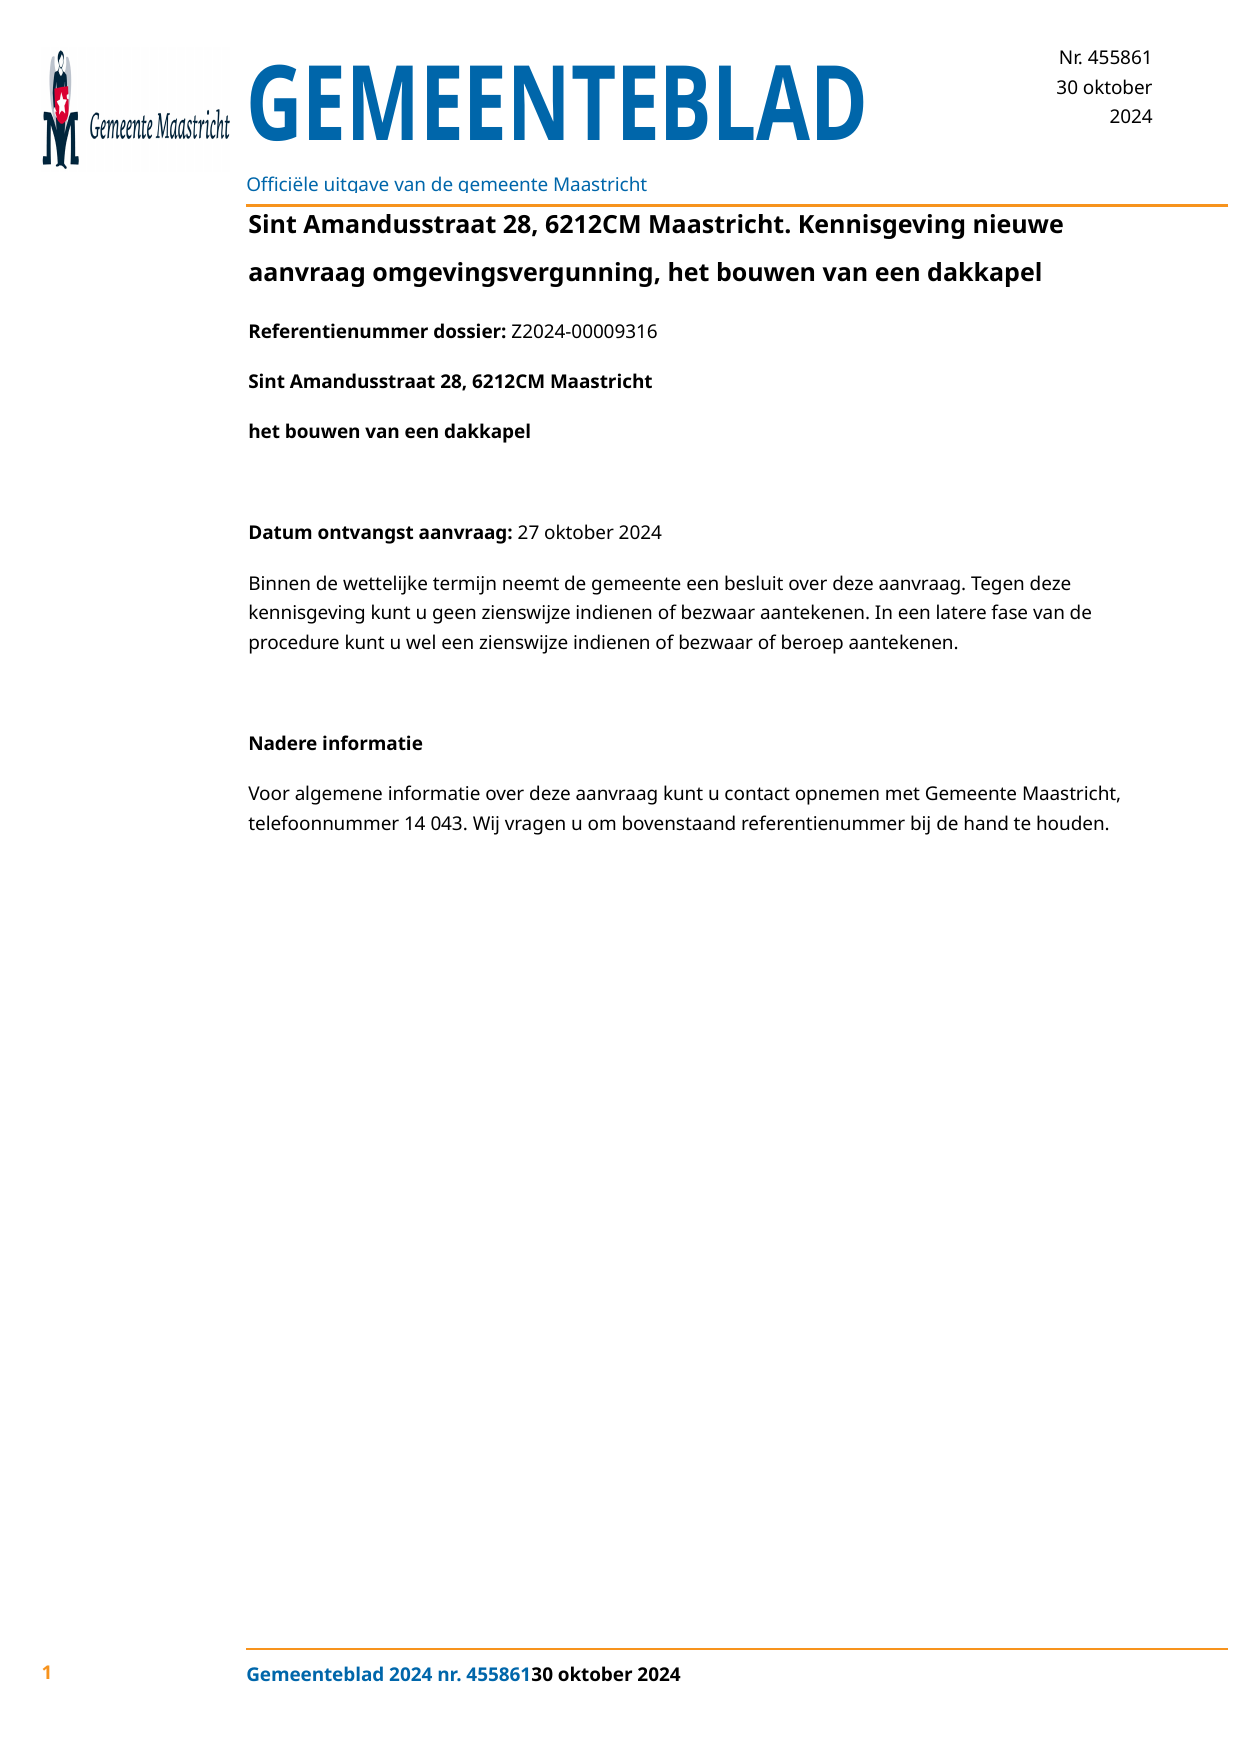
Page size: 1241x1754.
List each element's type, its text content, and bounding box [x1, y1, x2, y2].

text Nadere informatie [248, 730, 1152, 756]
picture [41, 47, 231, 172]
text Sint Amandusstraat 28, 6212CM Maastricht [248, 368, 1152, 394]
text Binnen de wettelijke termijn neemt de gemeente een besluit over deze aanvraag. Tegen deze kennisgeving kunt u geen zienswijze indienen of bezwaar aantekenen. In een latere fase van de procedure kunt u wel een zienswijze indienen of bezwaar of beroep aantekenen. [248, 570, 1152, 655]
text het bouwen van een dakkapel [248, 419, 1152, 444]
text Sint Amandusstraat 28, 6212CM Maastricht. Kennisgeving nieuwe aanvraag omgevingsvergunning, het bouwen van een dakkapel [248, 207, 1152, 288]
text Voor algemene informatie over deze aanvraag kunt u contact opnemen met Gemeente Maastricht, telefoonnummer 14 043. Wij vragen u om bovenstaand referentienummer bij de hand te houden. [248, 780, 1152, 836]
text Datum ontvangst aanvraag: 27 oktober 2024 [248, 519, 1152, 545]
text Referentienummer dossier: Z2024-00009316 [248, 318, 1152, 344]
